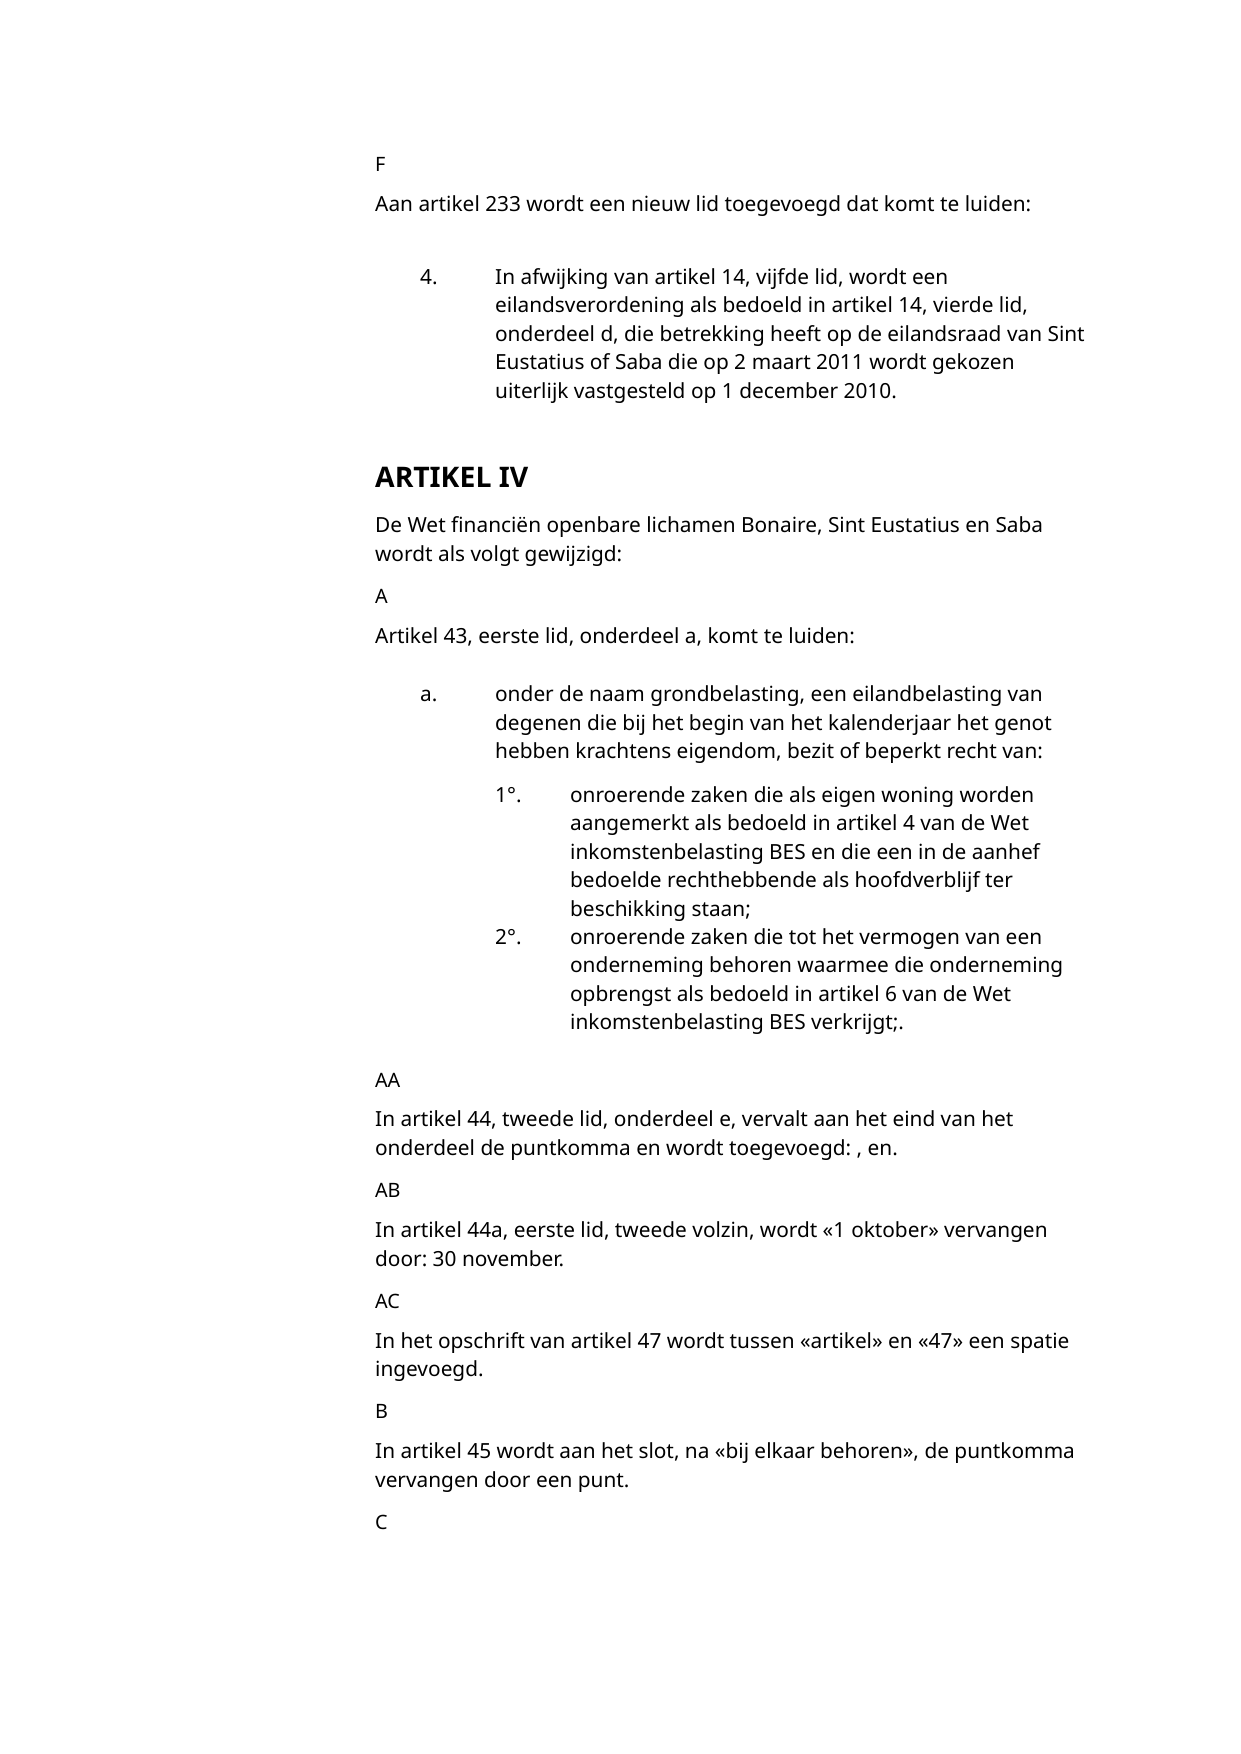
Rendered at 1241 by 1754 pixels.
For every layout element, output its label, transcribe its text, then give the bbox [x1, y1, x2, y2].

list In afwijking van artikel 14, vijfde lid, wordt een eilandsverordening als bedoeld in artikel 14, vierde lid, onderdeel d, die betrekking heeft op de eilandsraad van Sint Eustatius of Saba die op 2 maart 2011 wordt gekozen uiterlijk vastgesteld op 1 december 2010. [420, 262, 1090, 404]
text B [375, 1398, 1090, 1425]
text A [375, 582, 1090, 609]
text F [375, 150, 1090, 177]
list onroerende zaken die tot het vermogen van een onderneming behoren waarmee die onderneming opbrengst als bedoeld in artikel 6 van de Wet inkomstenbelasting BES verkrijgt;. [495, 922, 1090, 1036]
text In het opschrift van artikel 47 wordt tussen «artikel» en «47» een spatie ingevoegd. [375, 1326, 1090, 1383]
list onder de naam grondbelasting, een eilandbelasting van degenen die bij het begin van het kalenderjaar het genot hebben krachtens eigendom, bezit of beperkt recht van: [420, 679, 1090, 765]
text AA [375, 1066, 1090, 1093]
text Artikel 43, eerste lid, onderdeel a, komt te luiden: [375, 621, 1090, 649]
text In artikel 44a, eerste lid, tweede volzin, wordt «1 oktober» vervangen door: 30 november. [375, 1215, 1090, 1272]
subtitle ARTIKEL IV [375, 457, 1090, 496]
text C [375, 1508, 1090, 1535]
text De Wet financiën openbare lichamen Bonaire, Sint Eustatius en Saba wordt als volgt gewijzigd: [375, 511, 1090, 567]
list onroerende zaken die als eigen woning worden aangemerkt als bedoeld in artikel 4 van de Wet inkomstenbelasting BES en die een in de aanhef bedoelde rechthebbende als hoofdverblijf ter beschikking staan; [495, 780, 1090, 922]
text AC [375, 1287, 1090, 1314]
text Aan artikel 233 wordt een nieuw lid toegevoegd dat komt te luiden: [375, 189, 1090, 217]
text In artikel 44, tweede lid, onderdeel e, vervalt aan het eind van het onderdeel de puntkomma en wordt toegevoegd: , en. [375, 1104, 1090, 1161]
text In artikel 45 wordt aan het slot, na «bij elkaar behoren», de puntkomma vervangen door een punt. [375, 1436, 1090, 1493]
text AB [375, 1176, 1090, 1203]
